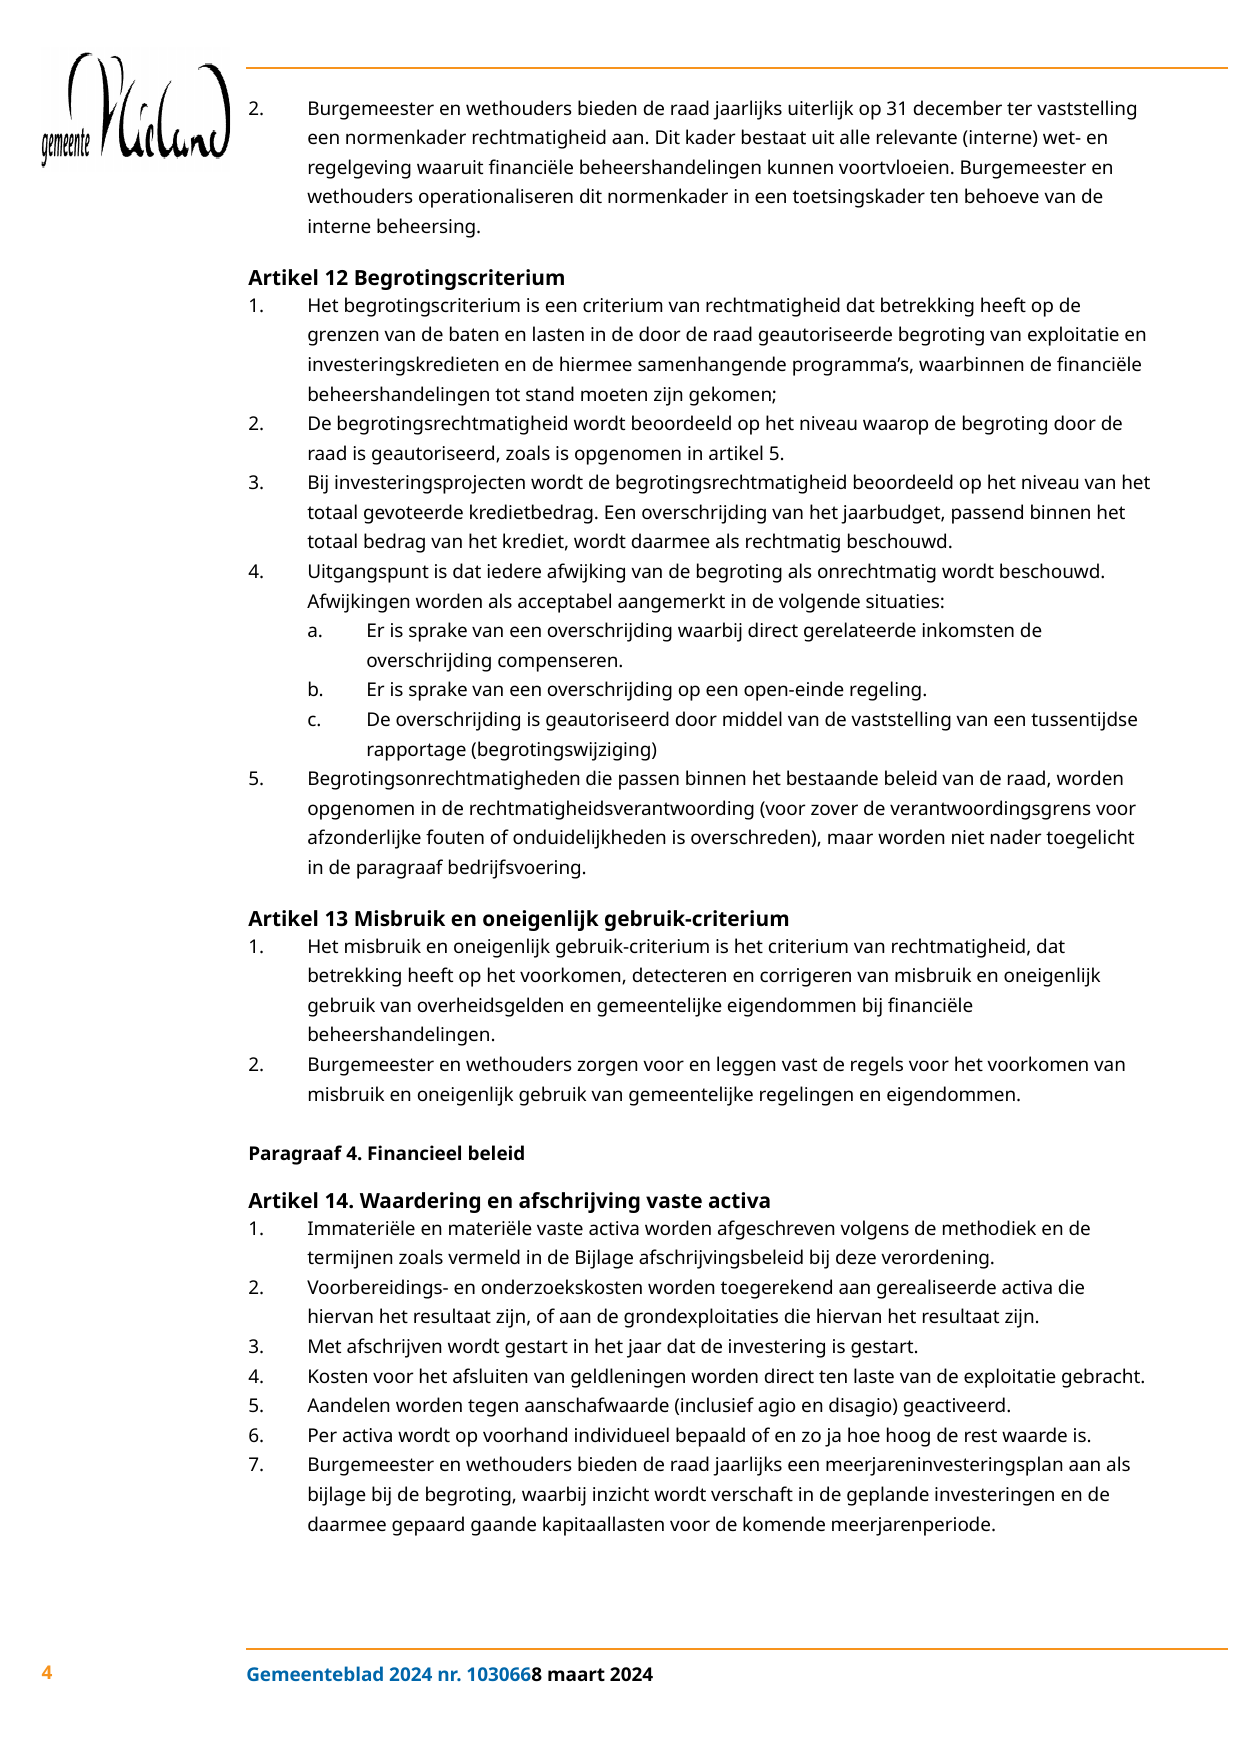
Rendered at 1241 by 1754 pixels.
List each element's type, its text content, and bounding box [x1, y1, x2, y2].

list Uitgangspunt is dat iedere afwijking van de begroting als onrechtmatig wordt beschouwd. Afwijkingen worden als acceptabel aangemerkt in de volgende situaties: [248, 558, 1152, 613]
list De begrotingsrechtmatigheid wordt beoordeeld op het niveau waarop de begroting door de raad is geautoriseerd, zoals is opgenomen in artikel 5. [248, 410, 1152, 466]
text Artikel 14. Waardering en afschrijving vaste activa [248, 1187, 1152, 1215]
list Burgemeester en wethouders bieden de raad jaarlijks uiterlijk op 31 december ter vaststelling een normenkader rechtmatigheid aan. Dit kader bestaat uit alle relevante (interne) wet- en regelgeving waaruit financiële beheershandelingen kunnen voortvloeien. Burgemeester en wethouders operationaliseren dit normenkader in een toetsingskader ten behoeve van de interne beheersing. [248, 95, 1152, 239]
list Burgemeester en wethouders zorgen voor en leggen vast de regels voor het voorkomen van misbruik en oneigenlijk gebruik van gemeentelijke regelingen en eigendommen. [248, 1051, 1152, 1107]
list Immateriële en materiële vaste activa worden afgeschreven volgens de methodiek en de termijnen zoals vermeld in de Bijlage afschrijvingsbeleid bij deze verordening. [248, 1215, 1152, 1270]
list Er is sprake van een overschrijding waarbij direct gerelateerde inkomsten de overschrijding compenseren. [307, 617, 1152, 673]
text Artikel 12 Begrotingscriterium [248, 263, 1152, 292]
list Bij investeringsprojecten wordt de begrotingsrechtmatigheid beoordeeld op het niveau van het totaal gevoteerde kredietbedrag. Een overschrijding van het jaarbudget, passend binnen het totaal bedrag van het krediet, wordt daarmee als rechtmatig beschouwd. [248, 469, 1152, 554]
list Per activa wordt op voorhand individueel bepaald of en zo ja hoe hoog de rest waarde is. [248, 1422, 1152, 1448]
list Er is sprake van een overschrijding op een open-einde regeling. [307, 677, 1152, 702]
list Met afschrijven wordt gestart in het jaar dat de investering is gestart. [248, 1333, 1152, 1359]
list De overschrijding is geautoriseerd door middel van de vaststelling van een tussentijdse rapportage (begrotingswijziging) [307, 706, 1152, 761]
list Begrotingsonrechtmatigheden die passen binnen het bestaande beleid van de raad, worden opgenomen in de rechtmatigheidsverantwoording (voor zover de verantwoordingsgrens voor afzonderlijke fouten of onduidelijkheden is overschreden), maar worden niet nader toegelicht in de paragraaf bedrijfsvoering. [248, 765, 1152, 880]
list Aandelen worden tegen aanschafwaarde (inclusief agio en disagio) geactiveerd. [248, 1392, 1152, 1418]
picture [41, 47, 231, 172]
text Paragraaf 4. Financieel beleid [248, 1140, 1152, 1166]
list Kosten voor het afsluiten van geldleningen worden direct ten laste van de exploitatie gebracht. [248, 1363, 1152, 1389]
list Burgemeester en wethouders bieden de raad jaarlijks een meerjareninvesteringsplan aan als bijlage bij de begroting, waarbij inzicht wordt verschaft in de geplande investeringen en de daarmee gepaard gaande kapitaallasten voor de komende meerjarenperiode. [248, 1452, 1152, 1537]
list Voorbereidings- en onderzoekskosten worden toegerekend aan gerealiseerde activa die hiervan het resultaat zijn, of aan de grondexploitaties die hiervan het resultaat zijn. [248, 1274, 1152, 1329]
text Artikel 13 Misbruik en oneigenlijk gebruik-criterium [248, 904, 1152, 933]
list Het begrotingscriterium is een criterium van rechtmatigheid dat betrekking heeft op de grenzen van de baten en lasten in de door de raad geautoriseerde begroting van exploitatie en investeringskredieten en de hiermee samenhangende programma’s, waarbinnen de financiële beheershandelingen tot stand moeten zijn gekomen; [248, 292, 1152, 406]
list Het misbruik en oneigenlijk gebruik-criterium is het criterium van rechtmatigheid, dat betrekking heeft op het voorkomen, detecteren en corrigeren van misbruik en oneigenlijk gebruik van overheidsgelden en gemeentelijke eigendommen bij financiële beheershandelingen. [248, 933, 1152, 1047]
